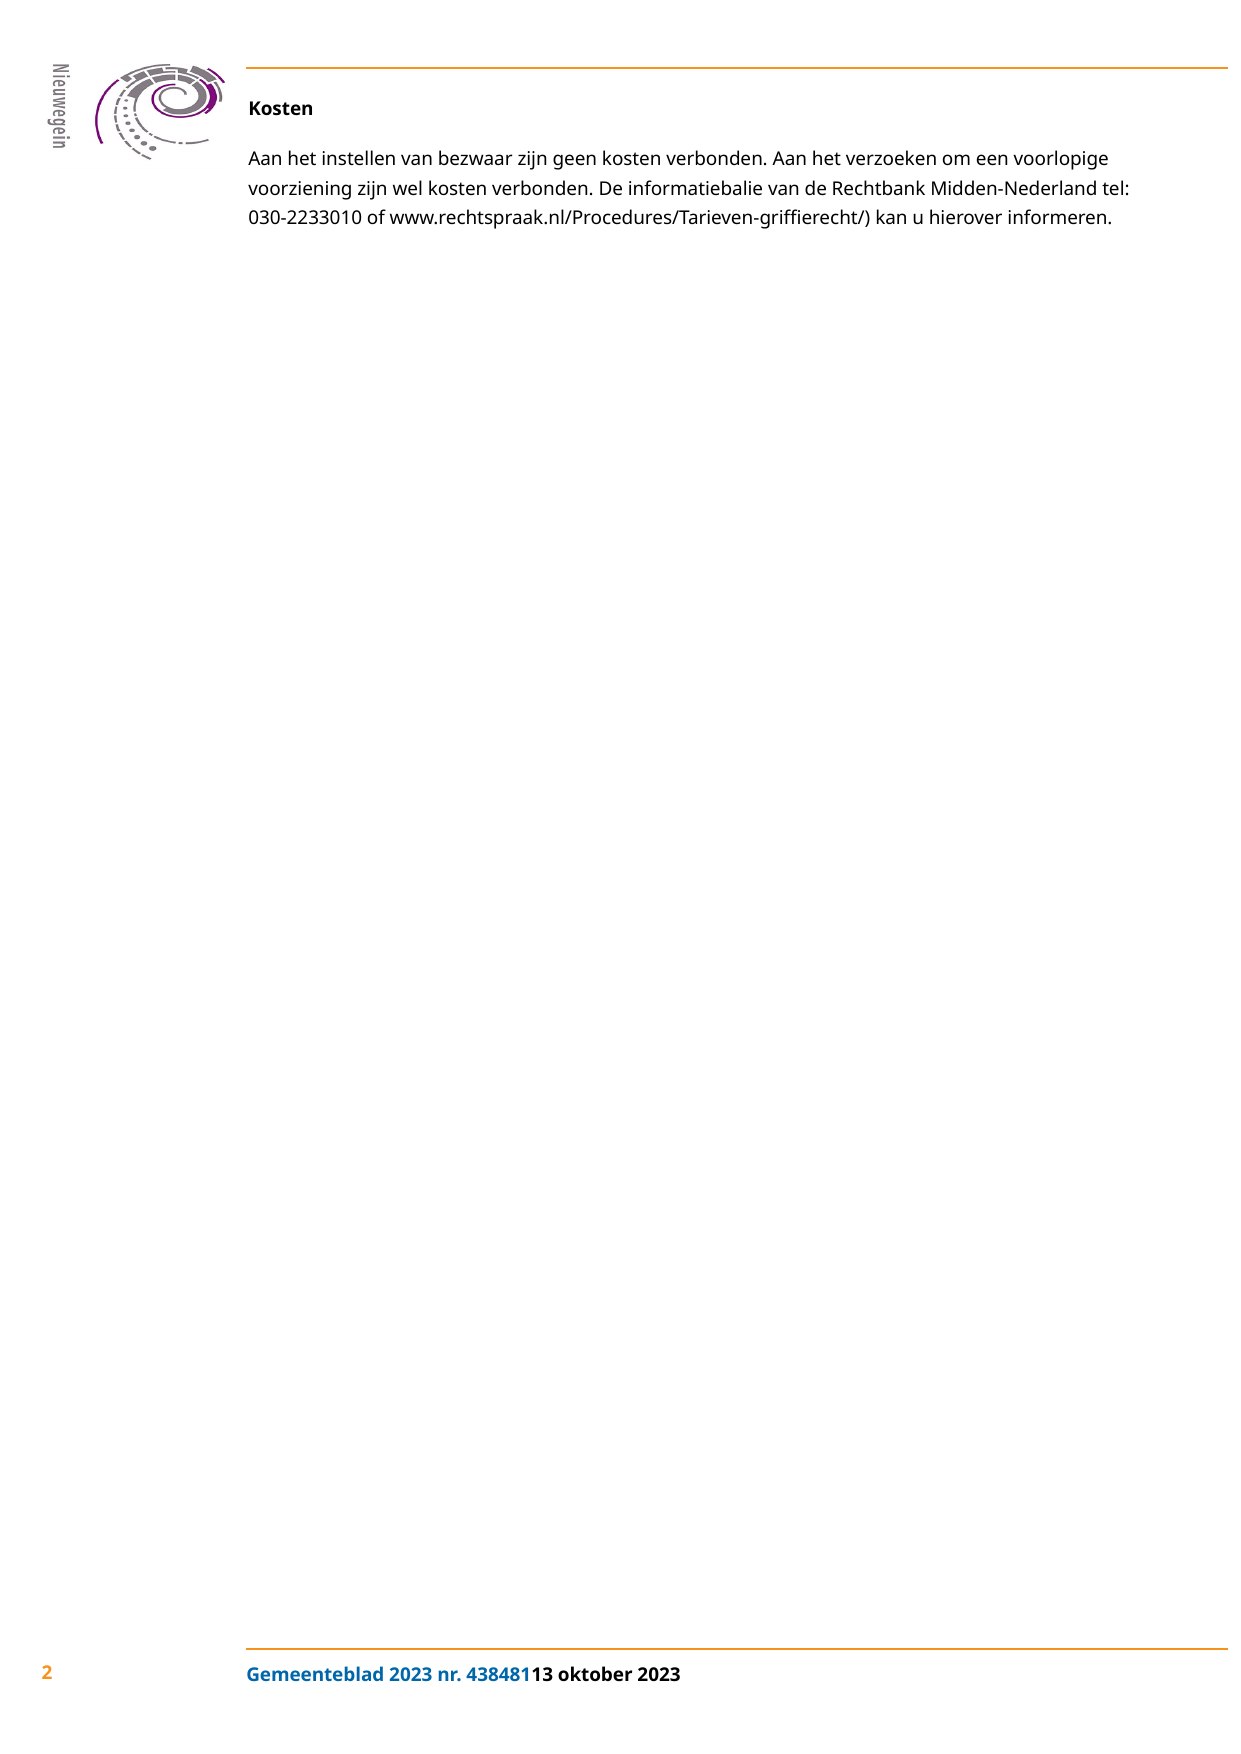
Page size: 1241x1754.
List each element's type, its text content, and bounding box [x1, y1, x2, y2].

text Kosten [248, 95, 1152, 121]
text Aan het instellen van bezwaar zijn geen kosten verbonden. Aan het verzoeken om een voorlopige voorziening zijn wel kosten verbonden. De informatiebalie van de Rechtbank Midden-Nederland tel: 030-2233010 of www.rechtspraak.nl/Procedures/Tarieven-griffierecht/) kan u hierover informeren. [248, 145, 1152, 230]
picture [41, 47, 231, 172]
